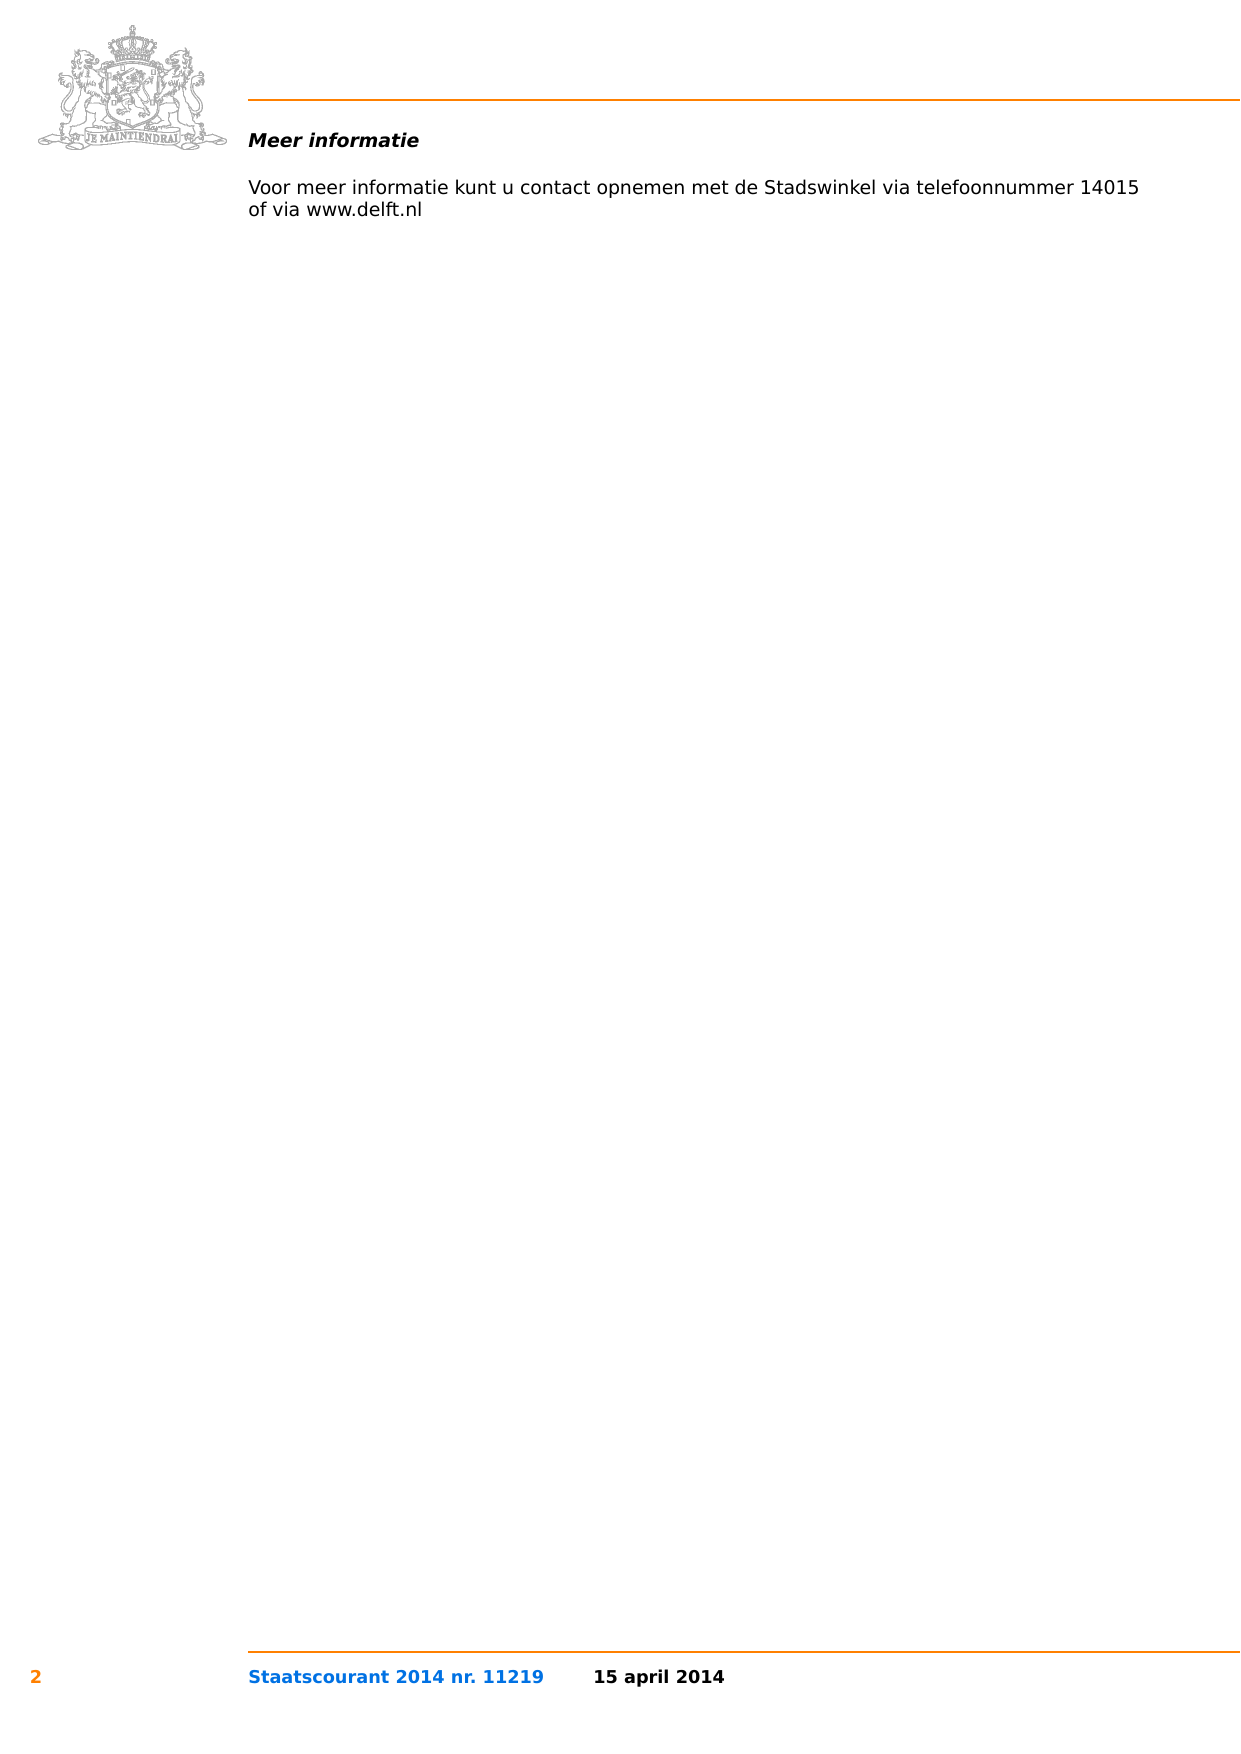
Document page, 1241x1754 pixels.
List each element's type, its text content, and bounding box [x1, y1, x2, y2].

text Voor meer informatie kunt u contact opnemen met de Stadswinkel via telefoonnummer 14015 of via www.delft.nl [248, 177, 1163, 221]
subtitle Meer informatie [248, 130, 1163, 152]
picture [38, 25, 227, 150]
